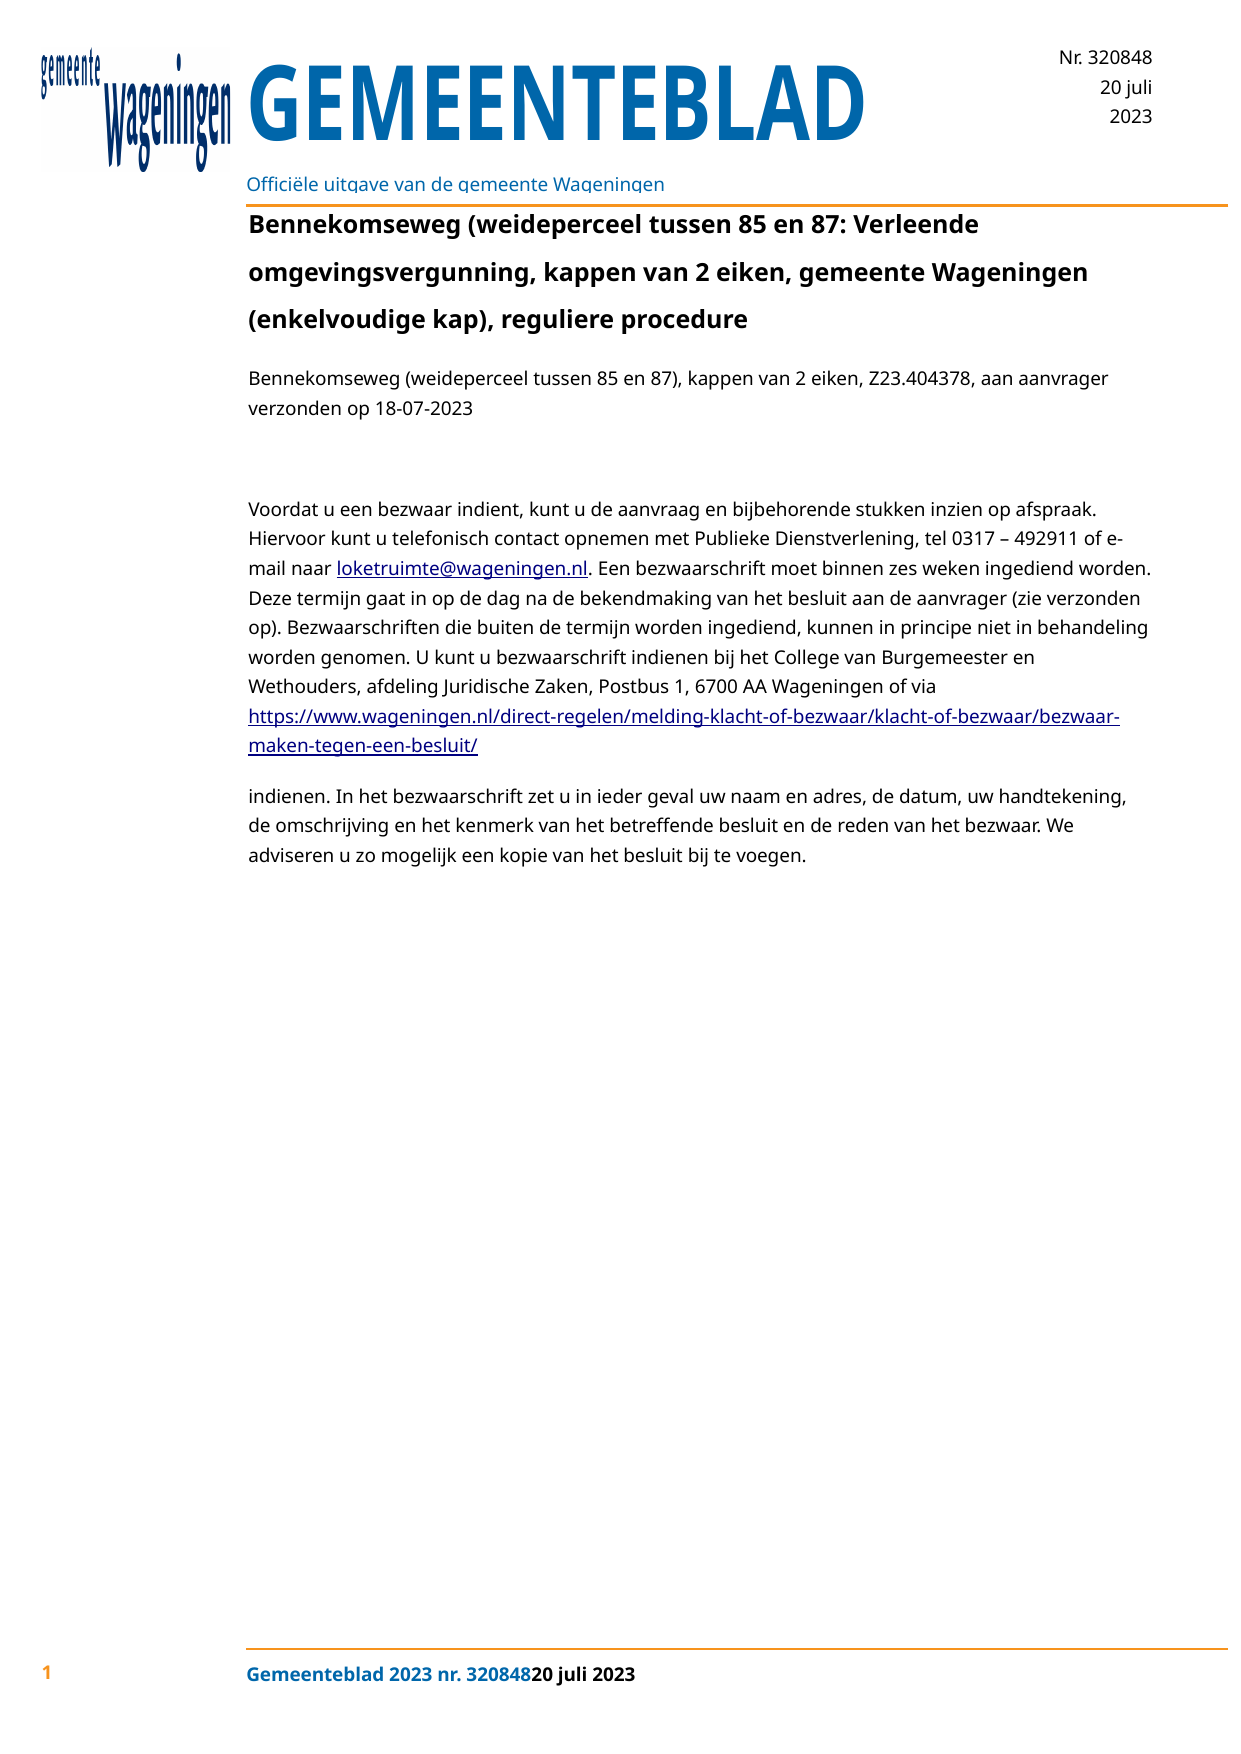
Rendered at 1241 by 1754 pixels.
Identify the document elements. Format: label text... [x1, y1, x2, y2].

picture [41, 47, 231, 172]
text Bennekomseweg (weideperceel tussen 85 en 87: Verleende omgevingsvergunning, kappen van 2 eiken, gemeente Wageningen (enkelvoudige kap), reguliere procedure [248, 207, 1152, 336]
text Bennekomseweg (weideperceel tussen 85 en 87), kappen van 2 eiken, Z23.404378, aan aanvrager verzonden op 18-07-2023 [248, 366, 1152, 421]
text Voordat u een bezwaar indient, kunt u de aanvraag en bijbehorende stukken inzien op afspraak. Hiervoor kunt u telefonisch contact opnemen met Publieke Dienstverlening, tel 0317 – 492911 of e-mail naar loketruimte@wageningen.nl. Een bezwaarschrift moet binnen zes weken ingediend worden. Deze termijn gaat in op de dag na de bekendmaking van het besluit aan de aanvrager (zie verzonden op). Bezwaarschriften die buiten de termijn worden ingediend, kunnen in principe niet in behandeling worden genomen. U kunt u bezwaarschrift indienen bij het College van Burgemeester en Wethouders, afdeling Juridische Zaken, Postbus 1, 6700 AA Wageningen of via https://www.wageningen.nl/direct-regelen/melding-klacht-of-bezwaar/klacht-of-bezwaar/bezwaar-maken-tegen-een-besluit/ [248, 496, 1152, 758]
text indienen. In het bezwaarschrift zet u in ieder geval uw naam en adres, de datum, uw handtekening, de omschrijving en het kenmerk van het betreffende besluit en de reden van het bezwaar. We adviseren u zo mogelijk een kopie van het besluit bij te voegen. [248, 783, 1152, 868]
